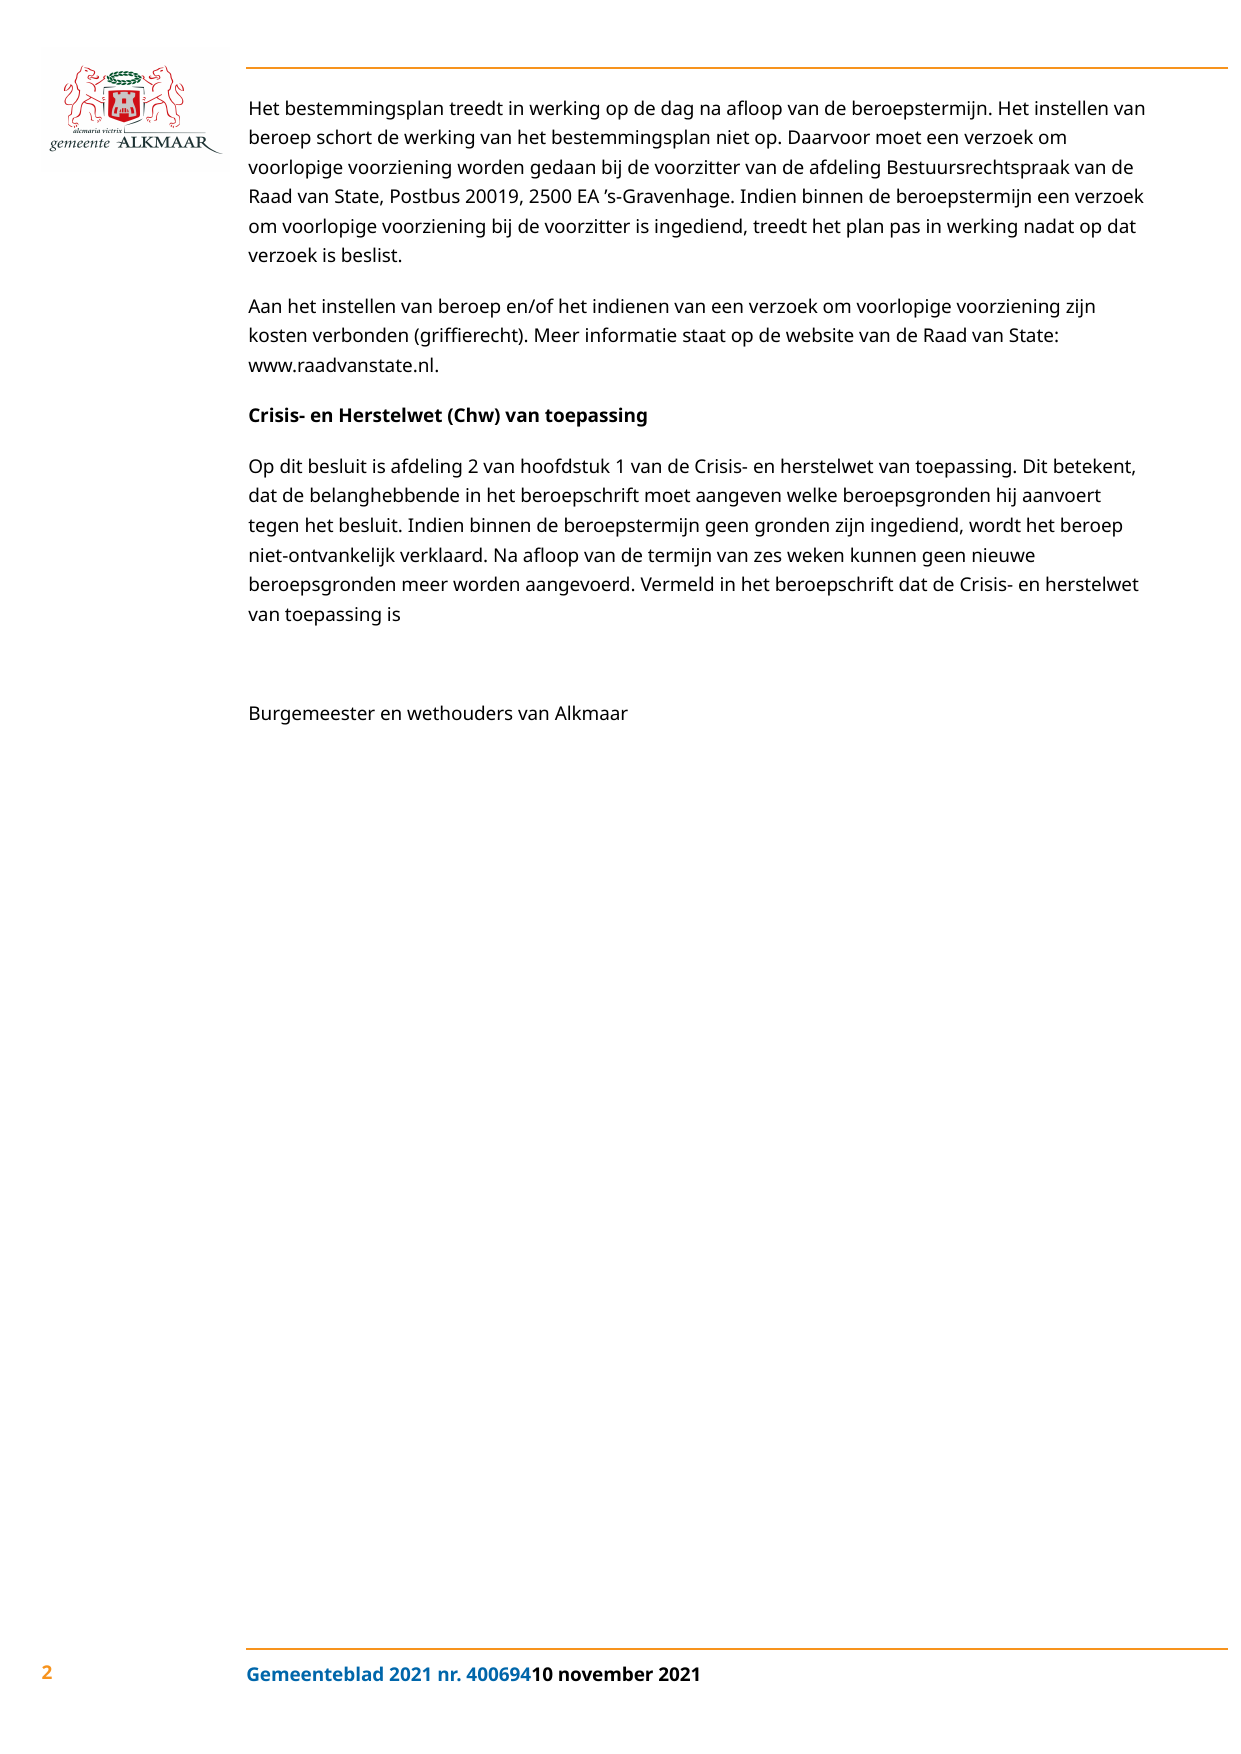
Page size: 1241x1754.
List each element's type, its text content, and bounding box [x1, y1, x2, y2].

text Op dit besluit is afdeling 2 van hoofdstuk 1 van de Crisis- en herstelwet van toepassing. Dit betekent, dat de belanghebbende in het beroepschrift moet aangeven welke beroepsgronden hij aanvoert tegen het besluit. Indien binnen de beroepstermijn geen gronden zijn ingediend, wordt het beroep niet-ontvankelijk verklaard. Na afloop van de termijn van zes weken kunnen geen nieuwe beroepsgronden meer worden aangevoerd. Vermeld in het beroepschrift dat de Crisis- en herstelwet van toepassing is [248, 453, 1152, 627]
text Crisis- en Herstelwet (Chw) van toepassing [248, 403, 1152, 428]
text Burgemeester en wethouders van Alkmaar [248, 700, 1152, 726]
text Het bestemmingsplan treedt in werking op de dag na afloop van de beroepstermijn. Het instellen van beroep schort de werking van het bestemmingsplan niet op. Daarvoor moet een verzoek om voorlopige voorziening worden gedaan bij de voorzitter van de afdeling Bestuursrechtspraak van de Raad van State, Postbus 20019, 2500 EA ’s-Gravenhage. Indien binnen de beroepstermijn een verzoek om voorlopige voorziening bij de voorzitter is ingediend, treedt het plan pas in werking nadat op dat verzoek is beslist. [248, 95, 1152, 268]
text Aan het instellen van beroep en/of het indienen van een verzoek om voorlopige voorziening zijn kosten verbonden (griffierecht). Meer informatie staat op de website van de Raad van State: www.raadvanstate.nl. [248, 293, 1152, 378]
picture [41, 47, 231, 172]
